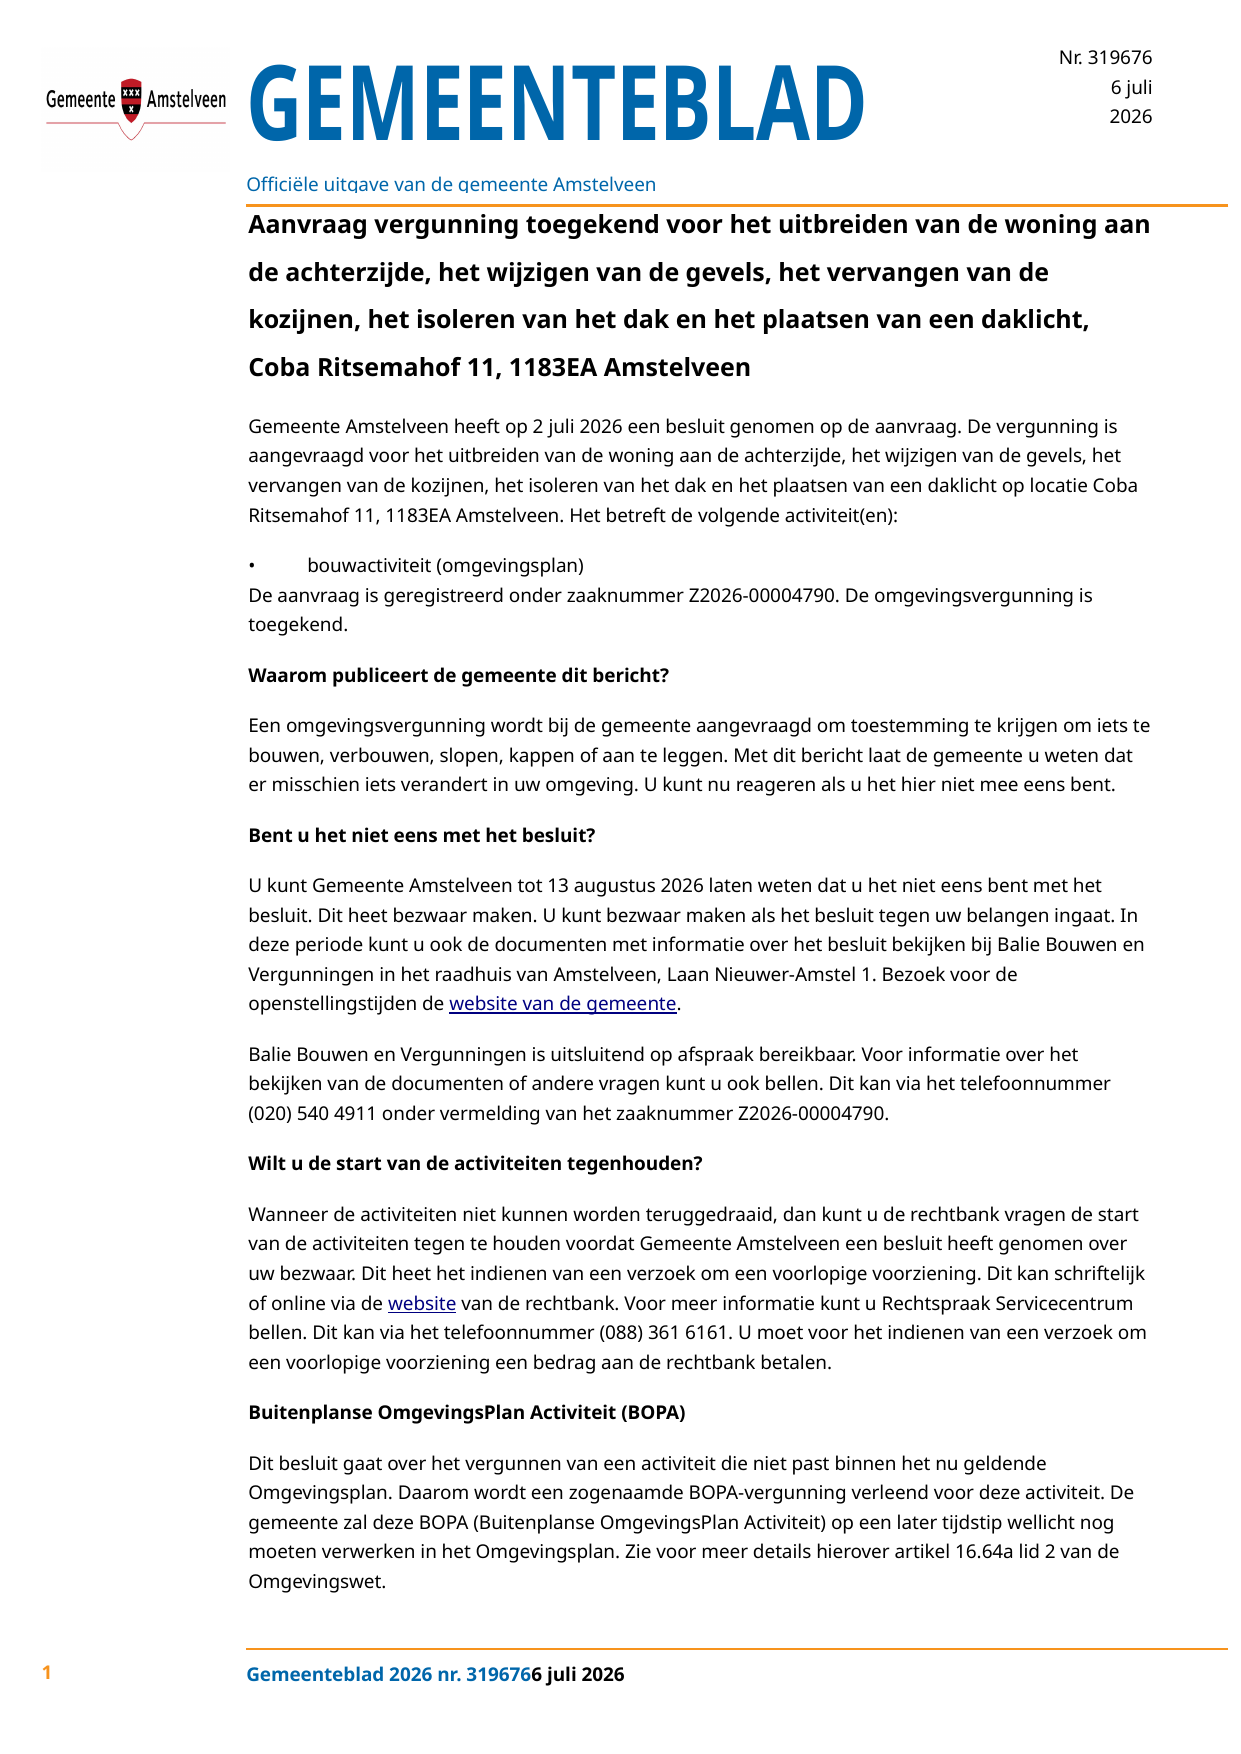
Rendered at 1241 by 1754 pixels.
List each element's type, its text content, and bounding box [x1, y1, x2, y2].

text U kunt Gemeente Amstelveen tot 13 augustus 2026 laten weten dat u het niet eens bent met het besluit. Dit heet bezwaar maken. U kunt bezwaar maken als het besluit tegen uw belangen ingaat. In deze periode kunt u ook de documenten met informatie over het besluit bekijken bij Balie Bouwen en Vergunningen in het raadhuis van Amstelveen, Laan Nieuwer-Amstel 1. Bezoek voor de openstellingstijden de website van de gemeente. [248, 872, 1152, 1016]
text De aanvraag is geregistreerd onder zaaknummer Z2026-00004790. De omgevingsvergunning is toegekend. [248, 582, 1152, 637]
picture [41, 47, 231, 172]
text Buitenplanse OmgevingsPlan Activiteit (BOPA) [248, 1399, 1152, 1425]
text Dit besluit gaat over het vergunnen van een activiteit die niet past binnen het nu geldende Omgevingsplan. Daarom wordt een zogenaamde BOPA-vergunning verleend voor deze activiteit. De gemeente zal deze BOPA (Buitenplanse OmgevingsPlan Activiteit) op een later tijdstip wellicht nog moeten verwerken in het Omgevingsplan. Zie voor meer details hierover artikel 16.64a lid 2 van de Omgevingswet. [248, 1450, 1152, 1594]
list bouwactiviteit (omgevingsplan) [248, 552, 1152, 578]
text Wanneer de activiteiten niet kunnen worden teruggedraaid, dan kunt u de rechtbank vragen de start van de activiteiten tegen te houden voordat Gemeente Amstelveen een besluit heeft genomen over uw bezwaar. Dit heet het indienen van een verzoek om een voorlopige voorziening. Dit kan schriftelijk of online via de website van de rechtbank. Voor meer informatie kunt u Rechtspraak Servicecentrum bellen. Dit kan via het telefoonnummer (088) 361 6161. U moet voor het indienen van een verzoek om een voorlopige voorziening een bedrag aan de rechtbank betalen. [248, 1201, 1152, 1375]
text Bent u het niet eens met het besluit? [248, 822, 1152, 848]
text Balie Bouwen en Vergunningen is uitsluitend op afspraak bereikbaar. Voor informatie over het bekijken van de documenten of andere vragen kunt u ook bellen. Dit kan via het telefoonnummer (020) 540 4911 onder vermelding van het zaaknummer Z2026-00004790. [248, 1041, 1152, 1126]
text Aanvraag vergunning toegekend voor het uitbreiden van de woning aan de achterzijde, het wijzigen van de gevels, het vervangen van de kozijnen, het isoleren van het dak en het plaatsen van een daklicht, Coba Ritsemahof 11, 1183EA Amstelveen [248, 207, 1152, 384]
text Wilt u de start van de activiteiten tegenhouden? [248, 1151, 1152, 1176]
text Waarom publiceert de gemeente dit bericht? [248, 662, 1152, 688]
text Gemeente Amstelveen heeft op 2 juli 2026 een besluit genomen op de aanvraag. De vergunning is aangevraagd voor het uitbreiden van de woning aan de achterzijde, het wijzigen van de gevels, het vervangen van de kozijnen, het isoleren van het dak en het plaatsen van een daklicht op locatie Coba Ritsemahof 11, 1183EA Amstelveen. Het betreft de volgende activiteit(en): [248, 413, 1152, 528]
text Een omgevingsvergunning wordt bij de gemeente aangevraagd om toestemming te krijgen om iets te bouwen, verbouwen, slopen, kappen of aan te leggen. Met dit bericht laat de gemeente u weten dat er misschien iets verandert in uw omgeving. U kunt nu reageren als u het hier niet mee eens bent. [248, 712, 1152, 797]
